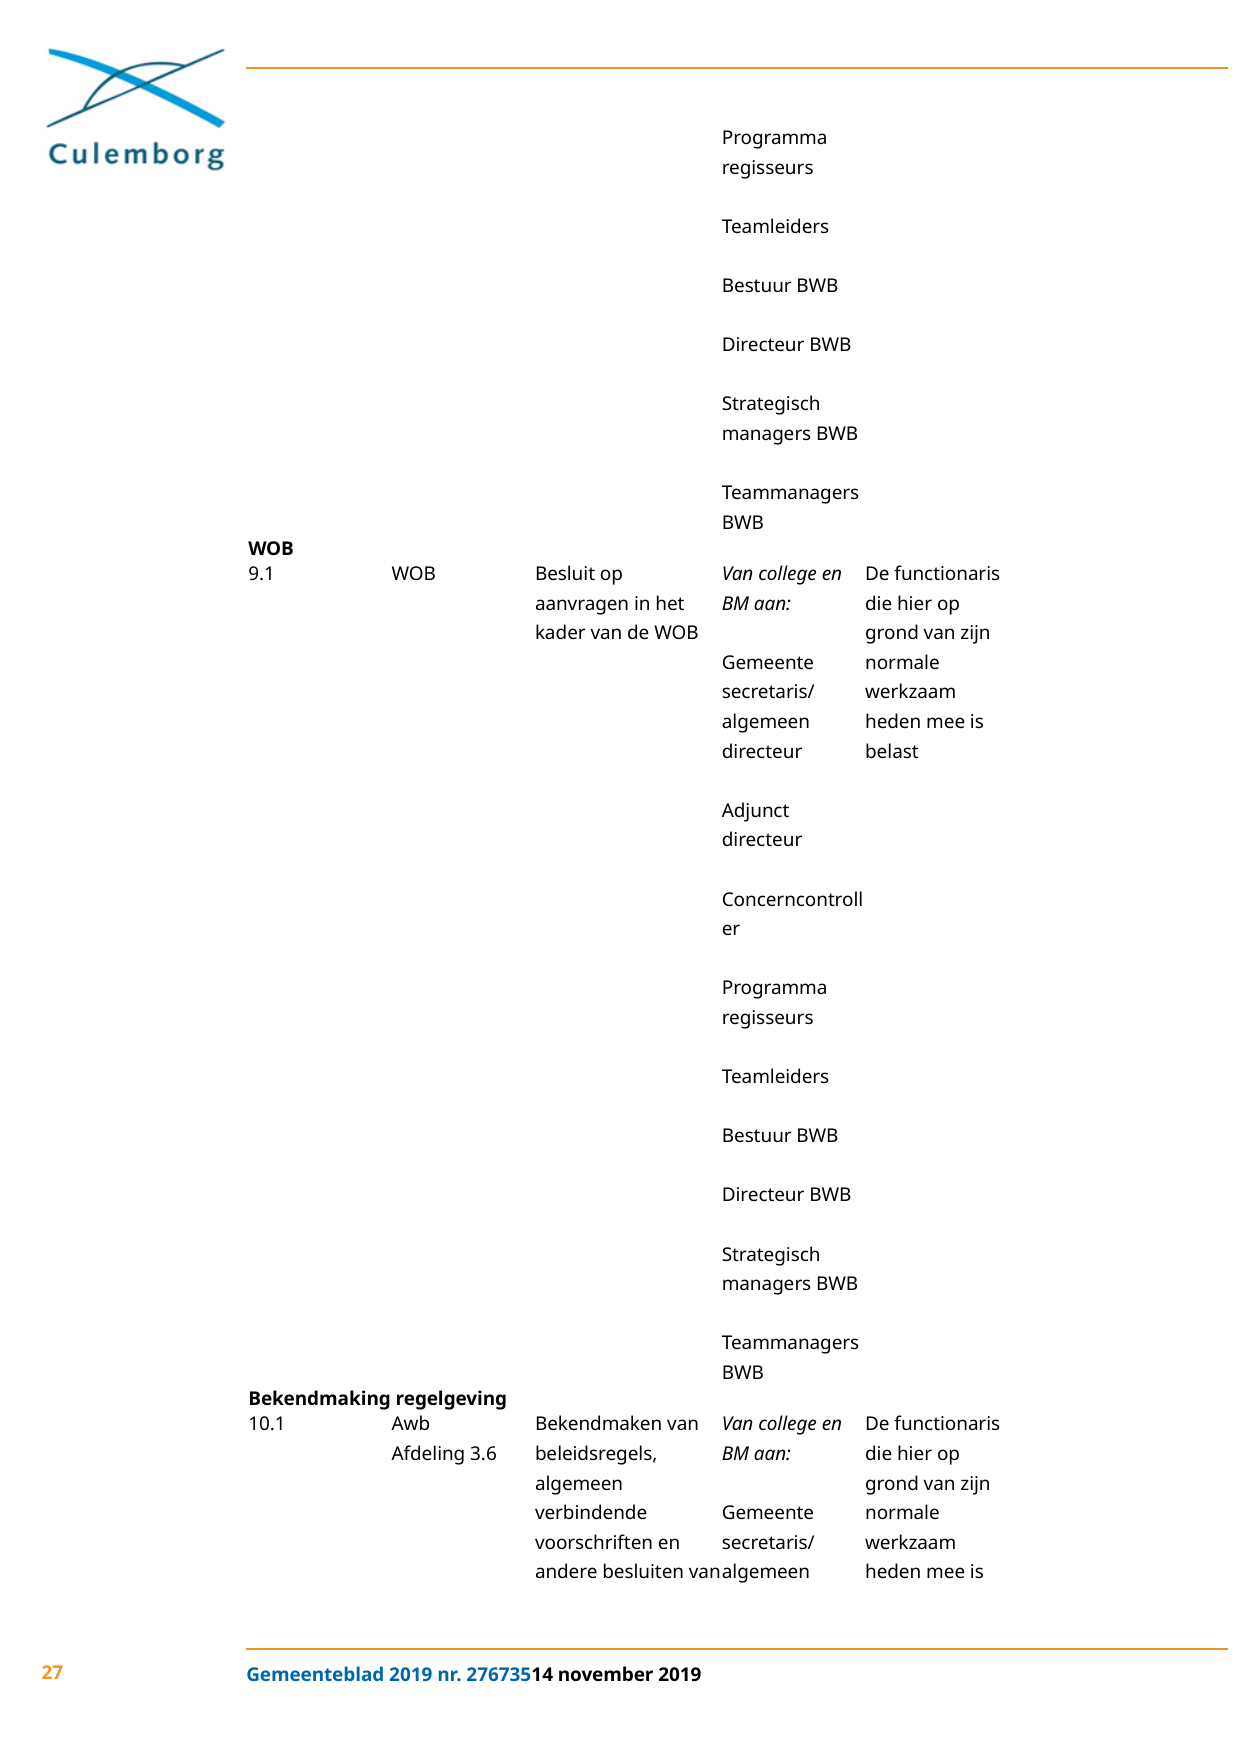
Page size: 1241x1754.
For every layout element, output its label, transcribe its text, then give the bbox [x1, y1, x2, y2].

table_cell 9.1 [248, 560, 391, 1385]
table_cell [1008, 1411, 1152, 1584]
table_cell De functionaris die hier op grond van zijn normale werkzaam heden mee is belast [865, 560, 1008, 1385]
table_cell Besluit op aanvragen in het kader van de WOB [535, 560, 722, 1385]
table_cell De functionaris die hier op grond van zijn normale werkzaam heden mee is [865, 1411, 1008, 1584]
table_cell Bekendmaken van beleidsregels, algemeen verbindende voorschriften en andere besluiten van [535, 1411, 722, 1584]
table_cell [248, 95, 391, 535]
table_cell [391, 95, 535, 535]
table_cell Van college en BM aan: Gemeente secretaris/ algemeen directeur Adjunct directeur Concerncontroller Programma regisseurs Teamleiders Bestuur BWB Directeur BWB Strategisch managers BWB Teammanagers BWB [722, 560, 865, 1385]
table_cell [535, 95, 722, 535]
table_cell [1008, 95, 1152, 535]
table_cell Awb Afdeling 3.6 [391, 1411, 535, 1584]
table_cell Van college en BM aan: Gemeente secretaris/ algemeen [722, 1411, 865, 1584]
table_cell WOB [248, 535, 1152, 560]
table_cell [1008, 560, 1152, 1385]
table_cell WOB [391, 560, 535, 1385]
table_cell Programma regisseurs Teamleiders Bestuur BWB Directeur BWB Strategisch managers BWB Teammanagers BWB [722, 95, 865, 535]
table_cell 10.1 [248, 1411, 391, 1584]
picture [41, 47, 231, 172]
table_cell [865, 95, 1008, 535]
table_cell Bekendmaking regelgeving [248, 1385, 1152, 1411]
